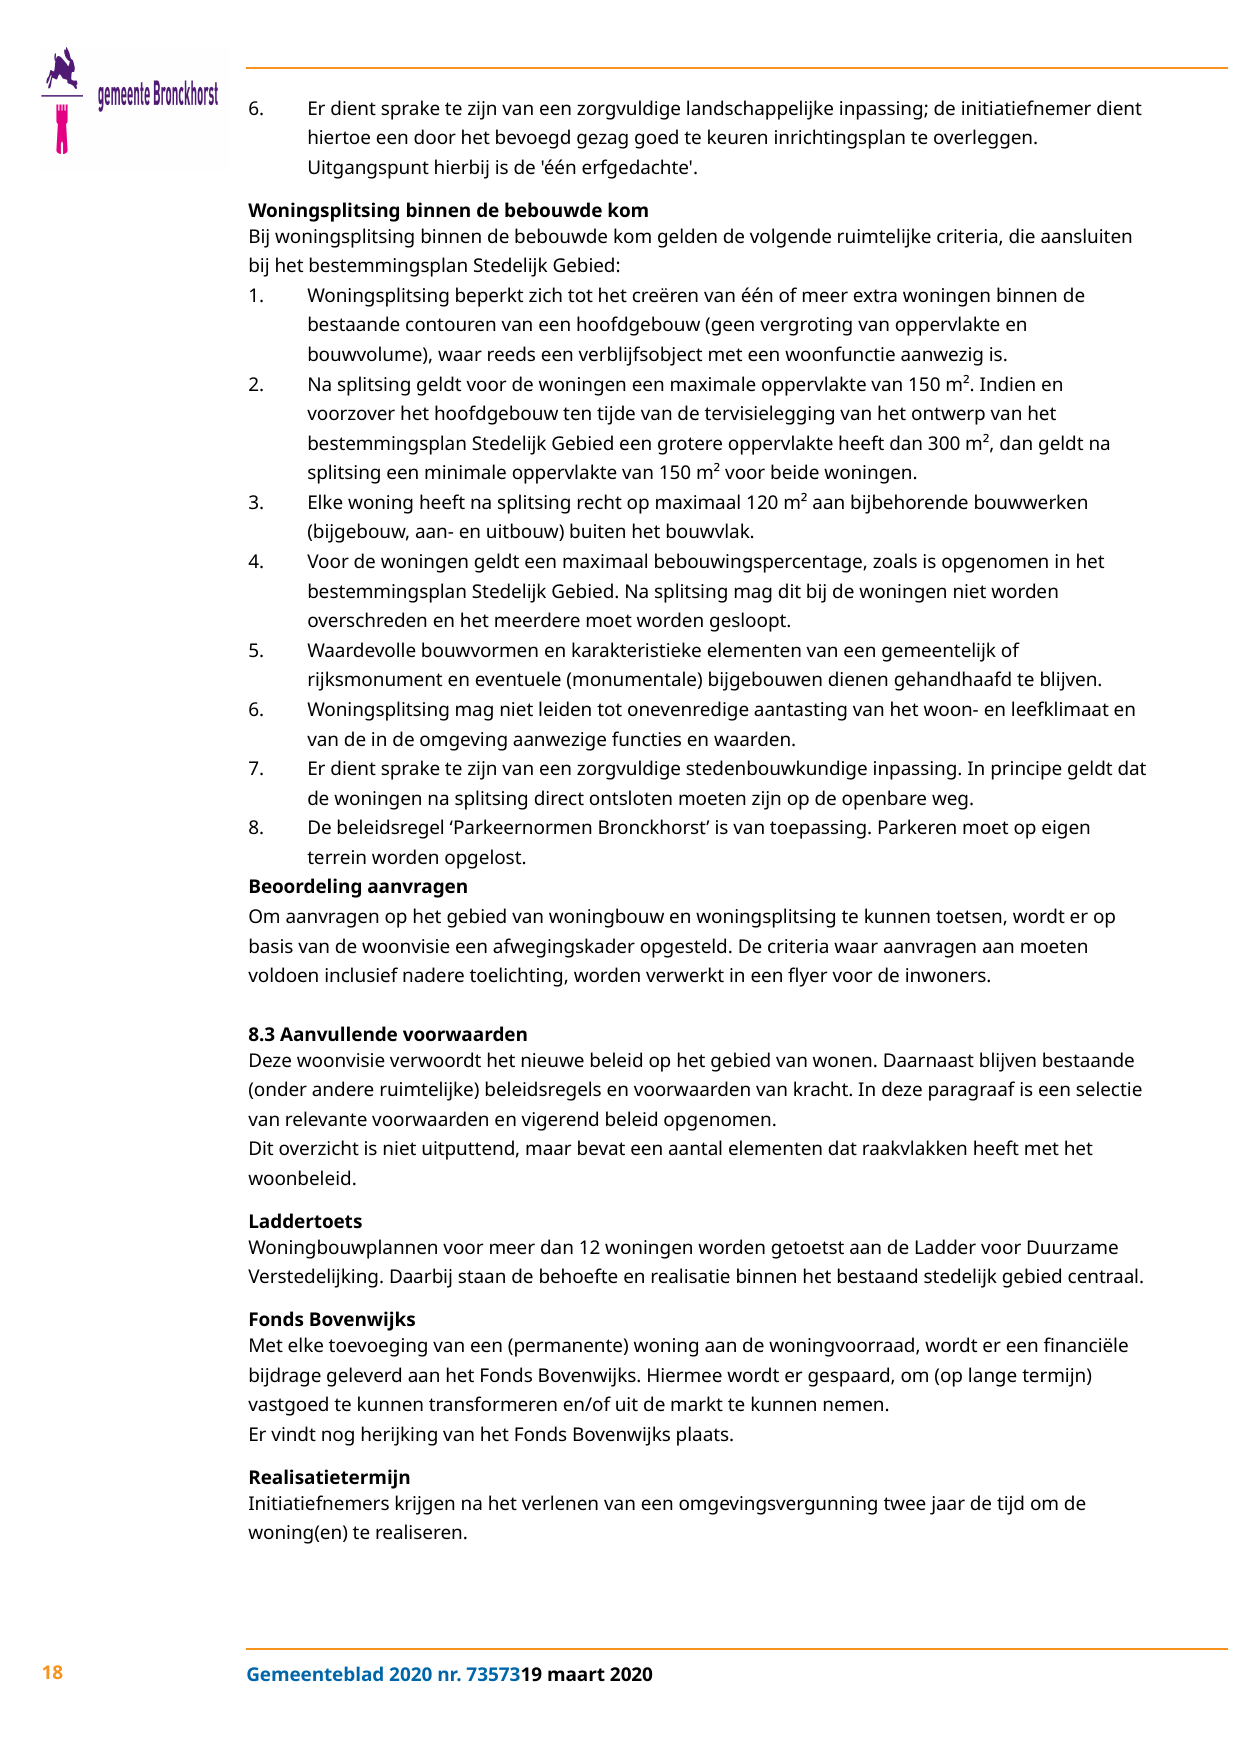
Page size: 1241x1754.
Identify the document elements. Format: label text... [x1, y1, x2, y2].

text Deze woonvisie verwoordt het nieuwe beleid op het gebied van wonen. Daarnaast blijven bestaande (onder andere ruimtelijke) beleidsregels en voorwaarden van kracht. In deze paragraaf is een selectie van relevante voorwaarden en vigerend beleid opgenomen. [248, 1047, 1152, 1132]
text Laddertoets [248, 1208, 1152, 1234]
picture [41, 47, 231, 172]
text 8.3 Aanvullende voorwaarden [248, 1021, 1152, 1047]
list Elke woning heeft na splitsing recht op maximaal 120 m² aan bijbehorende bouwwerken (bijgebouw, aan- en uitbouw) buiten het bouwvlak. [248, 489, 1152, 544]
text Dit overzicht is niet uitputtend, maar bevat een aantal elementen dat raakvlakken heeft met het woonbeleid. [248, 1136, 1152, 1191]
text Bij woningsplitsing binnen de bebouwde kom gelden de volgende ruimtelijke criteria, die aansluiten bij het bestemmingsplan Stedelijk Gebied: [248, 223, 1152, 278]
text Initiatiefnemers krijgen na het verlenen van een omgevingsvergunning twee jaar de tijd om de woning(en) te realiseren. [248, 1490, 1152, 1545]
list Er dient sprake te zijn van een zorgvuldige landschappelijke inpassing; de initiatiefnemer dient hiertoe een door het bevoegd gezag goed te keuren inrichtingsplan te overleggen. Uitgangspunt hierbij is de 'één erfgedachte'. [248, 95, 1152, 180]
list Er dient sprake te zijn van een zorgvuldige stedenbouwkundige inpassing. In principe geldt dat de woningen na splitsing direct ontsloten moeten zijn op de openbare weg. [248, 755, 1152, 811]
list Waardevolle bouwvormen en karakteristieke elementen van een gemeentelijk of rijksmonument en eventuele (monumentale) bijgebouwen dienen gehandhaafd te blijven. [248, 637, 1152, 692]
text Woningbouwplannen voor meer dan 12 woningen worden getoetst aan de Ladder voor Duurzame Verstedelijking. Daarbij staan de behoefte en realisatie binnen het bestaand stedelijk gebied centraal. [248, 1234, 1152, 1289]
list De beleidsregel ‘Parkeernormen Bronckhorst’ is van toepassing. Parkeren moet op eigen terrein worden opgelost. [248, 814, 1152, 870]
list Woningsplitsing beperkt zich tot het creëren van één of meer extra woningen binnen de bestaande contouren van een hoofdgebouw (geen vergroting van oppervlakte en bouwvolume), waar reeds een verblijfsobject met een woonfunctie aanwezig is. [248, 282, 1152, 367]
list Voor de woningen geldt een maximaal bebouwingspercentage, zoals is opgenomen in het bestemmingsplan Stedelijk Gebied. Na splitsing mag dit bij de woningen niet worden overschreden en het meerdere moet worden gesloopt. [248, 548, 1152, 633]
list Woningsplitsing mag niet leiden tot onevenredige aantasting van het woon- en leefklimaat en van de in de omgeving aanwezige functies en waarden. [248, 696, 1152, 751]
table_header Beoordeling aanvragen Om aanvragen op het gebied van woningbouw en woningsplitsing te kunnen toetsen, wordt er op basis van de woonvisie een afwegingskader opgesteld. De criteria waar aanvragen aan moeten voldoen inclusief nadere toelichting, worden verwerkt in een flyer voor de inwoners. [248, 874, 1152, 988]
text Met elke toevoeging van een (permanente) woning aan de woningvoorraad, wordt er een financiёle bijdrage geleverd aan het Fonds Bovenwijks. Hiermee wordt er gespaard, om (op lange termijn) vastgoed te kunnen transformeren en/of uit de markt te kunnen nemen. [248, 1332, 1152, 1417]
text Fonds Bovenwijks [248, 1307, 1152, 1332]
text Woningsplitsing binnen de bebouwde kom [248, 197, 1152, 223]
list Na splitsing geldt voor de woningen een maximale oppervlakte van 150 m². Indien en voorzover het hoofdgebouw ten tijde van de tervisielegging van het ontwerp van het bestemmingsplan Stedelijk Gebied een grotere oppervlakte heeft dan 300 m², dan geldt na splitsing een minimale oppervlakte van 150 m² voor beide woningen. [248, 371, 1152, 485]
text Realisatietermijn [248, 1464, 1152, 1490]
text Er vindt nog herijking van het Fonds Bovenwijks plaats. [248, 1421, 1152, 1447]
